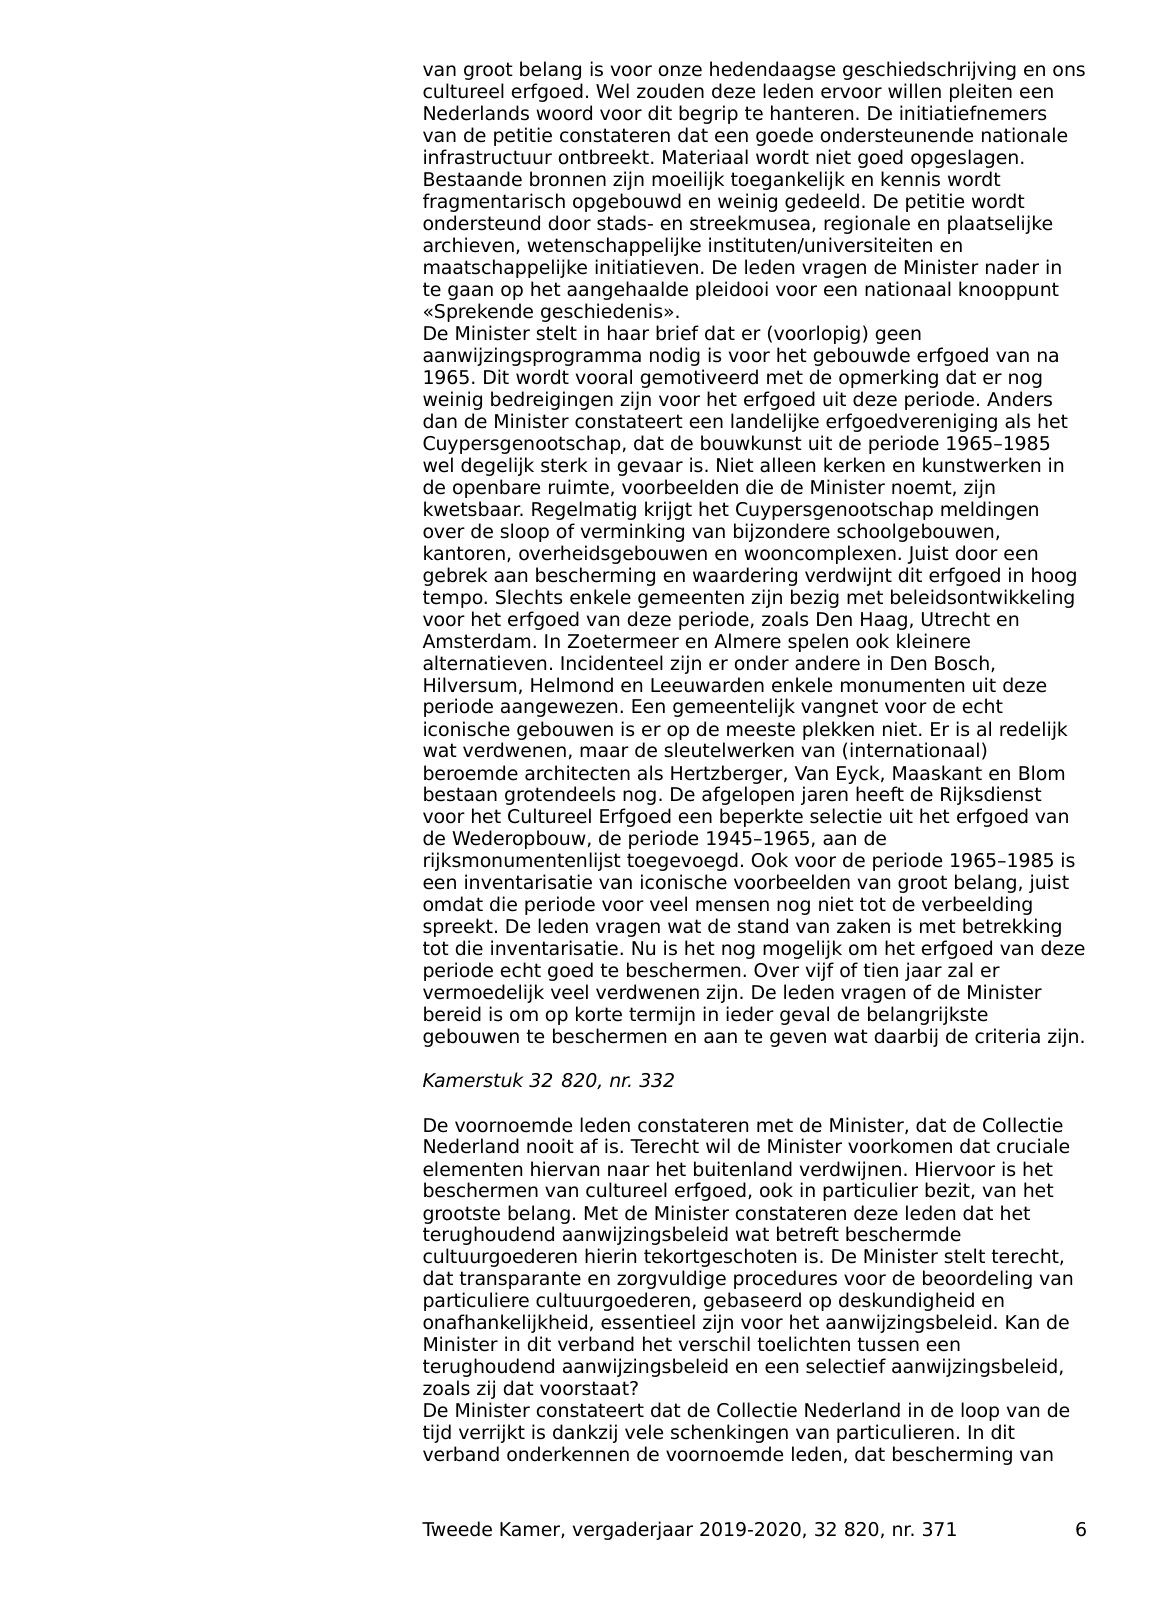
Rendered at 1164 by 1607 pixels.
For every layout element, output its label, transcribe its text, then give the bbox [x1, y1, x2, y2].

text De Minister stelt in haar brief dat er (voorlopig) geen aanwijzingsprogramma nodig is voor het gebouwde erfgoed van na 1965. Dit wordt vooral gemotiveerd met de opmerking dat er nog weinig bedreigingen zijn voor het erfgoed uit deze periode. Anders dan de Minister constateert een landelijke erfgoedvereniging als het Cuypersgenootschap, dat de bouwkunst uit de periode 1965–1985 wel degelijk sterk in gevaar is. Niet alleen kerken en kunstwerken in de openbare ruimte, voorbeelden die de Minister noemt, zijn kwetsbaar. Regelmatig krijgt het Cuypersgenootschap meldingen over de sloop of verminking van bijzondere schoolgebouwen, kantoren, overheidsgebouwen en wooncomplexen. Juist door een gebrek aan bescherming en waardering verdwijnt dit erfgoed in hoog tempo. Slechts enkele gemeenten zijn bezig met beleidsontwikkeling voor het erfgoed van deze periode, zoals Den Haag, Utrecht en Amsterdam. In Zoetermeer en Almere spelen ook kleinere alternatieven. Incidenteel zijn er onder andere in Den Bosch, Hilversum, Helmond en Leeuwarden enkele monumenten uit deze periode aangewezen. Een gemeentelijk vangnet voor de echt iconische gebouwen is er op de meeste plekken niet. Er is al redelijk wat verdwenen, maar de sleutelwerken van (internationaal) beroemde architecten als Hertzberger, Van Eyck, Maaskant en Blom bestaan grotendeels nog. De afgelopen jaren heeft de Rijksdienst voor het Cultureel Erfgoed een beperkte selectie uit het erfgoed van de Wederopbouw, de periode 1945–1965, aan de rijksmonumentenlijst toegevoegd. Ook voor de periode 1965–1985 is een inventarisatie van iconische voorbeelden van groot belang, juist omdat die periode voor veel mensen nog niet tot de verbeelding spreekt. De leden vragen wat de stand van zaken is met betrekking tot die inventarisatie. Nu is het nog mogelijk om het erfgoed van deze periode echt goed te beschermen. Over vijf of tien jaar zal er vermoedelijk veel verdwenen zijn. De leden vragen of de Minister bereid is om op korte termijn in ieder geval de belangrijkste gebouwen te beschermen en aan te geven wat daarbij de criteria zijn. [422, 323, 1087, 1048]
text van groot belang is voor onze hedendaagse geschiedschrijving en ons cultureel erfgoed. Wel zouden deze leden ervoor willen pleiten een Nederlands woord voor dit begrip te hanteren. De initiatiefnemers van de petitie constateren dat een goede ondersteunende nationale infrastructuur ontbreekt. Materiaal wordt niet goed opgeslagen. Bestaande bronnen zijn moeilijk toegankelijk en kennis wordt fragmentarisch opgebouwd en weinig gedeeld. De petitie wordt ondersteund door stads- en streekmusea, regionale en plaatselijke archieven, wetenschappelijke instituten/universiteiten en maatschappelijke initiatieven. De leden vragen de Minister nader in te gaan op het aangehaalde pleidooi voor een nationaal knooppunt «Sprekende geschiedenis». [422, 59, 1087, 323]
text De voornoemde leden constateren met de Minister, dat de Collectie Nederland nooit af is. Terecht wil de Minister voorkomen dat cruciale elementen hiervan naar het buitenland verdwijnen. Hiervoor is het beschermen van cultureel erfgoed, ook in particulier bezit, van het grootste belang. Met de Minister constateren deze leden dat het terughoudend aanwijzingsbeleid wat betreft beschermde cultuurgoederen hierin tekortgeschoten is. De Minister stelt terecht, dat transparante en zorgvuldige procedures voor de beoordeling van particuliere cultuurgoederen, gebaseerd op deskundigheid en onafhankelijkheid, essentieel zijn voor het aanwijzingsbeleid. Kan de Minister in dit verband het verschil toelichten tussen een terughoudend aanwijzingsbeleid en een selectief aanwijzingsbeleid, zoals zij dat voorstaat? [422, 1114, 1087, 1400]
text De Minister constateert dat de Collectie Nederland in de loop van de tijd verrijkt is dankzij vele schenkingen van particulieren. In dit verband onderkennen de voornoemde leden, dat bescherming van [422, 1400, 1087, 1466]
subtitle Kamerstuk 32 820, nr. 332 [422, 1070, 1087, 1092]
